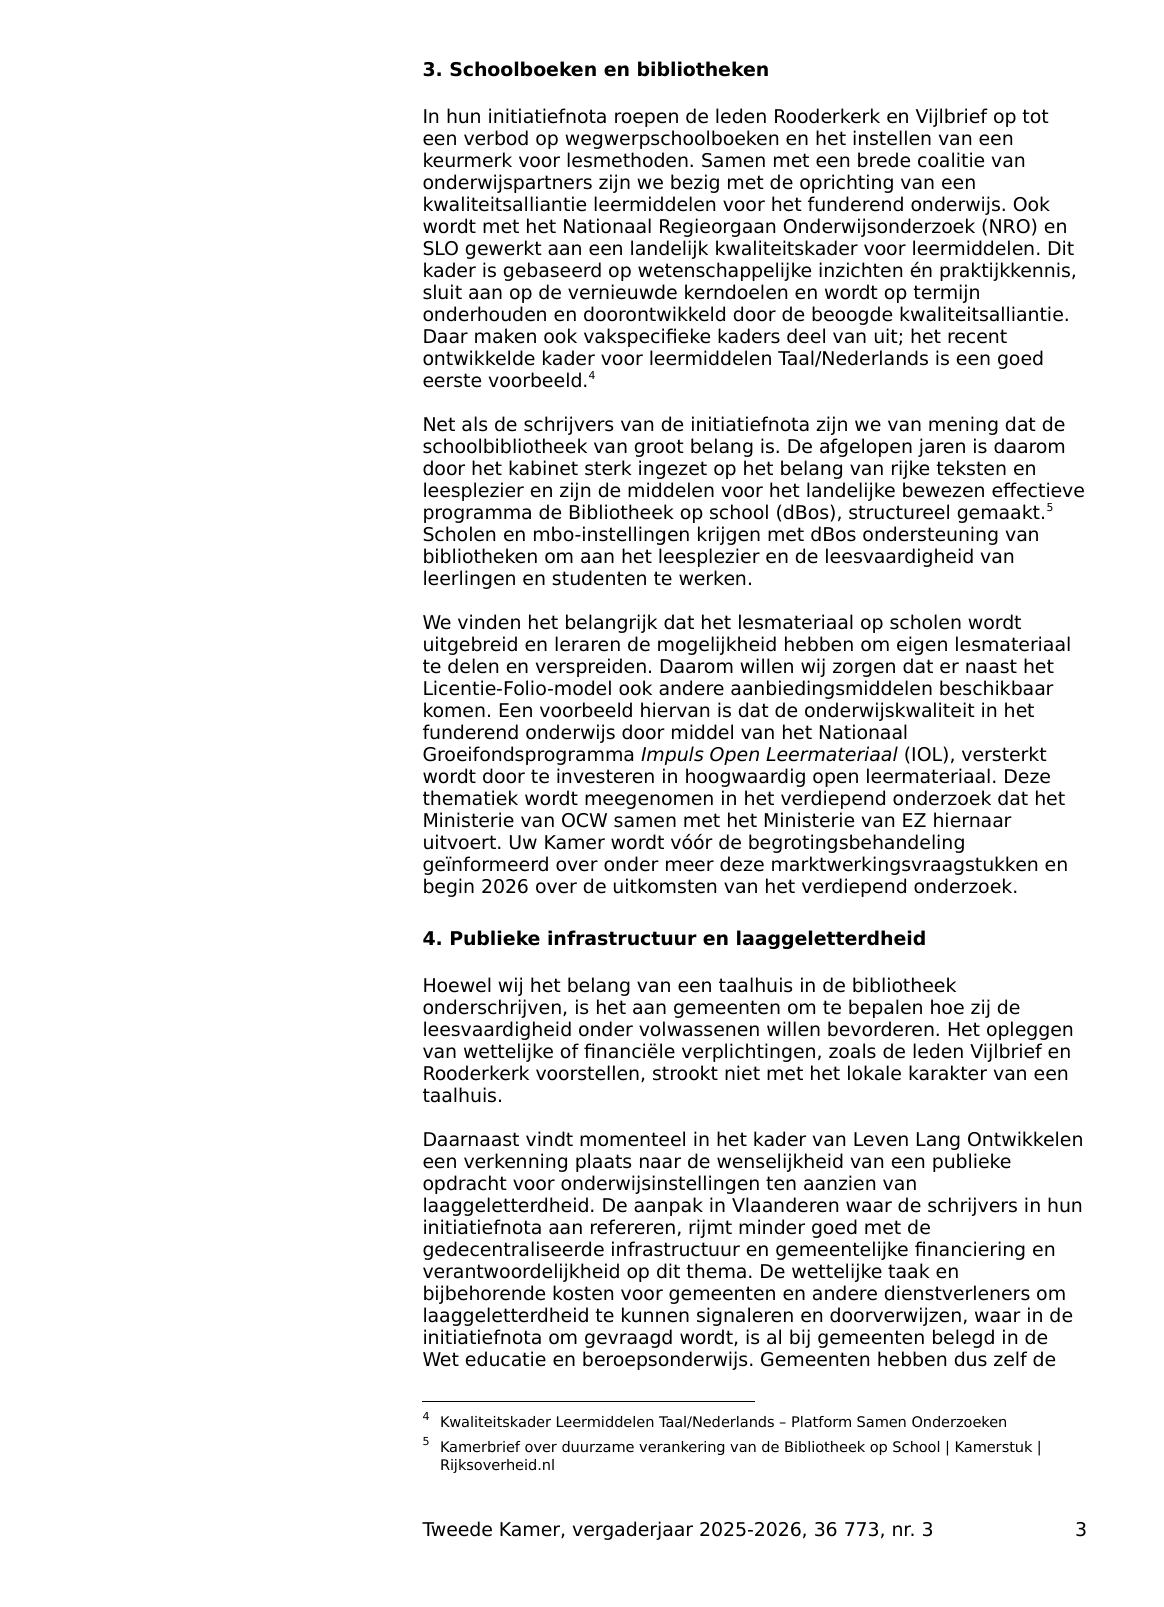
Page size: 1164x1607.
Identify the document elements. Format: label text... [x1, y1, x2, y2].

subtitle 3. Schoolboeken en bibliotheken [422, 59, 1087, 81]
text In hun initiatiefnota roepen de leden Rooderkerk en Vijlbrief op tot een verbod op wegwerpschoolboeken en het instellen van een keurmerk voor lesmethoden. Samen met een brede coalitie van onderwijspartners zijn we bezig met de oprichting van een kwaliteitsalliantie leermiddelen voor het funderend onderwijs. Ook wordt met het Nationaal Regieorgaan Onderwijsonderzoek (NRO) en SLO gewerkt aan een landelijk kwaliteitskader voor leermiddelen. Dit kader is gebaseerd op wetenschappelijke inzichten én praktijkkennis, sluit aan op de vernieuwde kerndoelen en wordt op termijn onderhouden en doorontwikkeld door de beoogde kwaliteitsalliantie. Daar maken ook vakspecifieke kaders deel van uit; het recent ontwikkelde kader voor leermiddelen Taal/Nederlands is een goed eerste voorbeeld. [422, 106, 1087, 392]
text Net als de schrijvers van de initiatiefnota zijn we van mening dat de schoolbibliotheek van groot belang is. De afgelopen jaren is daarom door het kabinet sterk ingezet op het belang van rijke teksten en leesplezier en zijn de middelen voor het landelijke bewezen effectieve programma de Bibliotheek op school (dBos), structureel gemaakt. Scholen en mbo-instellingen krijgen met dBos ondersteuning van bibliotheken om aan het leesplezier en de leesvaardigheid van leerlingen en studenten te werken. [422, 414, 1087, 590]
text Kamerbrief over duurzame verankering van de Bibliotheek op School | Kamerstuk | Rijksoverheid.nl [422, 1435, 1087, 1474]
text Kwaliteitskader Leermiddelen Taal/Nederlands – Platform Samen Onderzoeken [422, 1410, 1087, 1432]
text We vinden het belangrijk dat het lesmateriaal op scholen wordt uitgebreid en leraren de mogelijkheid hebben om eigen lesmateriaal te delen en verspreiden. Daarom willen wij zorgen dat er naast het Licentie-Folio-model ook andere aanbiedingsmiddelen beschikbaar komen. Een voorbeeld hiervan is dat de onderwijskwaliteit in het funderend onderwijs door middel van het Nationaal Groeifondsprogramma Impuls Open Leermateriaal (IOL), versterkt wordt door te investeren in hoogwaardig open leermateriaal. Deze thematiek wordt meegenomen in het verdiepend onderzoek dat het Ministerie van OCW samen met het Ministerie van EZ hiernaar uitvoert. Uw Kamer wordt vóór de begrotingsbehandeling geïnformeerd over onder meer deze marktwerkingsvraagstukken en begin 2026 over de uitkomsten van het verdiepend onderzoek. [422, 612, 1087, 898]
text Hoewel wij het belang van een taalhuis in de bibliotheek onderschrijven, is het aan gemeenten om te bepalen hoe zij de leesvaardigheid onder volwassenen willen bevorderen. Het opleggen van wettelijke of financiële verplichtingen, zoals de leden Vijlbrief en Rooderkerk voorstellen, strookt niet met het lokale karakter van een taalhuis. [422, 975, 1087, 1107]
text Daarnaast vindt momenteel in het kader van Leven Lang Ontwikkelen een verkenning plaats naar de wenselijkheid van een publieke opdracht voor onderwijsinstellingen ten aanzien van laaggeletterdheid. De aanpak in Vlaanderen waar de schrijvers in hun initiatiefnota aan refereren, rijmt minder goed met de gedecentraliseerde infrastructuur en gemeentelijke financiering en verantwoordelijkheid op dit thema. De wettelijke taak en bijbehorende kosten voor gemeenten en andere dienstverleners om laaggeletterdheid te kunnen signaleren en doorverwijzen, waar in de initiatiefnota om gevraagd wordt, is al bij gemeenten belegd in de Wet educatie en beroepsonderwijs. Gemeenten hebben dus zelf de [422, 1129, 1087, 1371]
subtitle 4. Publieke infrastructuur en laaggeletterdheid [422, 928, 1087, 950]
